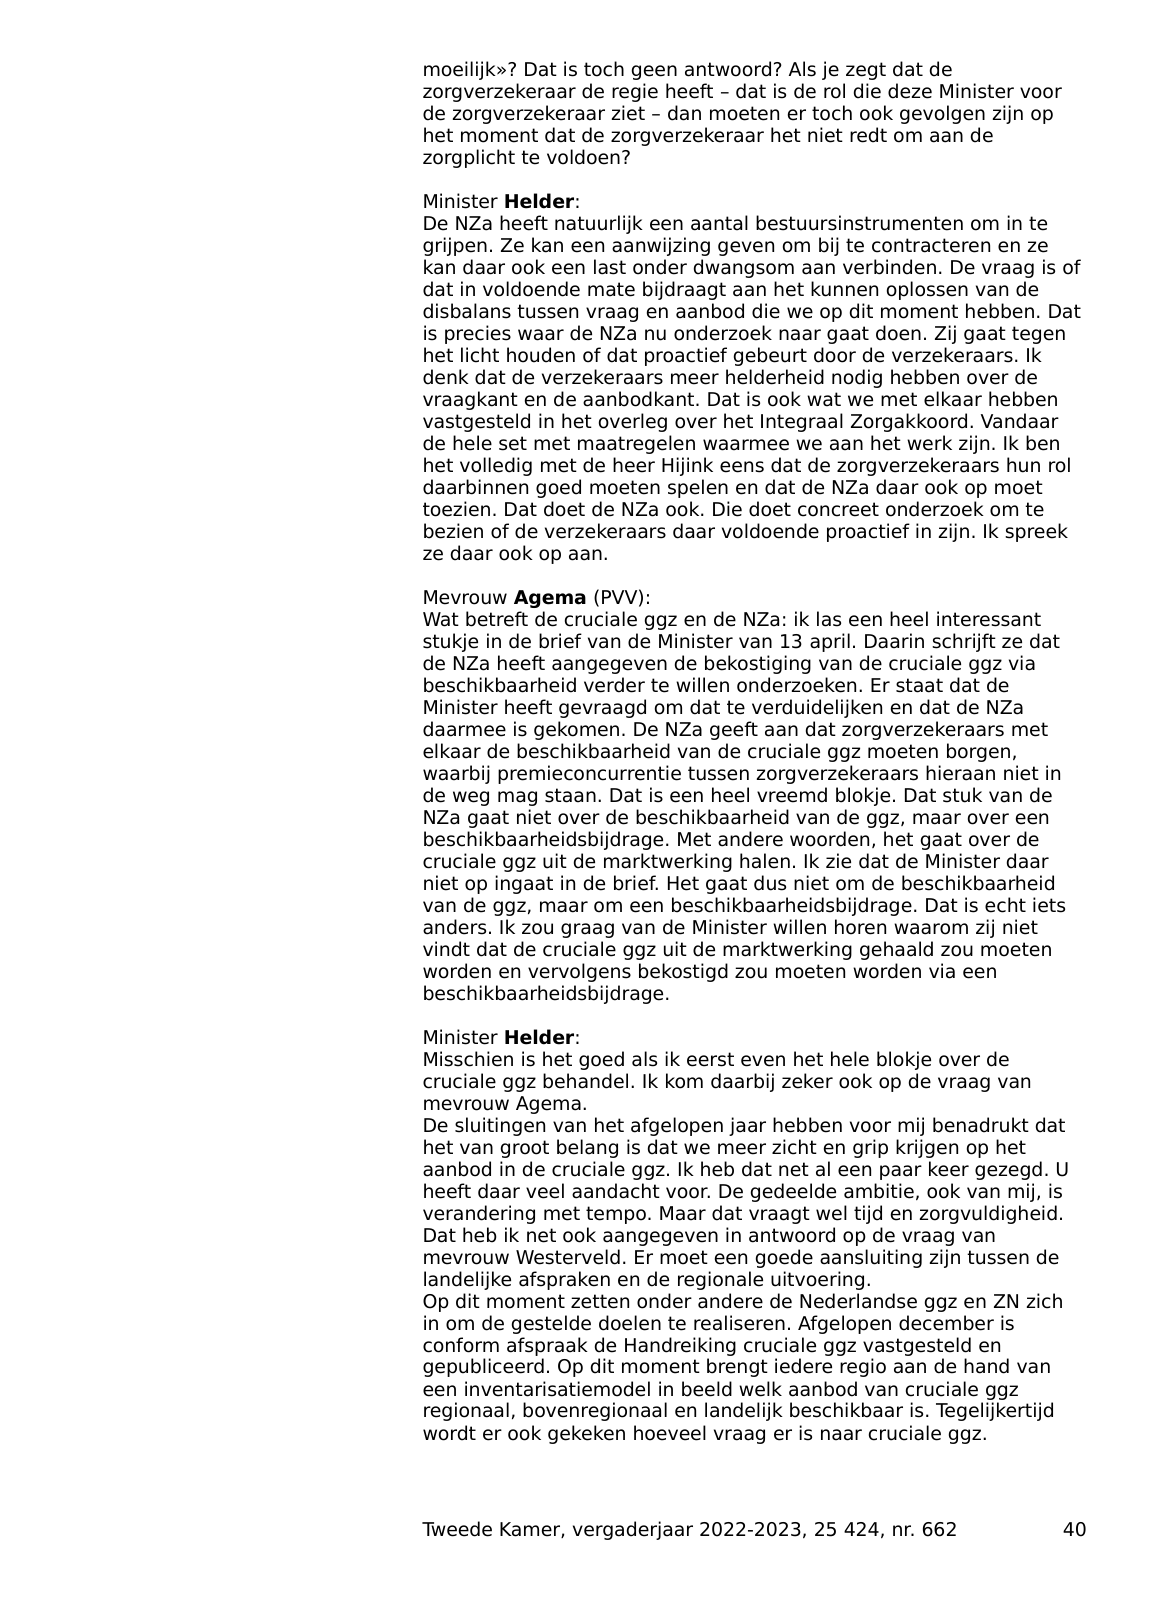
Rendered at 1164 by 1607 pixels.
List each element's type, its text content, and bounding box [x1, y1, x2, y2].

text moeilijk»? Dat is toch geen antwoord? Als je zegt dat de zorgverzekeraar de regie heeft – dat is de rol die deze Minister voor de zorgverzekeraar ziet – dan moeten er toch ook gevolgen zijn op het moment dat de zorgverzekeraar het niet redt om aan de zorgplicht te voldoen? [422, 59, 1087, 169]
text Minister Helder: [422, 1027, 1087, 1049]
text De sluitingen van het afgelopen jaar hebben voor mij benadrukt dat het van groot belang is dat we meer zicht en grip krijgen op het aanbod in de cruciale ggz. Ik heb dat net al een paar keer gezegd. U heeft daar veel aandacht voor. De gedeelde ambitie, ook van mij, is verandering met tempo. Maar dat vraagt wel tijd en zorgvuldigheid. Dat heb ik net ook aangegeven in antwoord op de vraag van mevrouw Westerveld. Er moet een goede aansluiting zijn tussen de landelijke afspraken en de regionale uitvoering. [422, 1115, 1087, 1291]
text Mevrouw Agema (PVV): [422, 587, 1087, 609]
text Misschien is het goed als ik eerst even het hele blokje over de cruciale ggz behandel. Ik kom daarbij zeker ook op de vraag van mevrouw Agema. [422, 1049, 1087, 1115]
text Minister Helder: [422, 191, 1087, 213]
text De NZa heeft natuurlijk een aantal bestuursinstrumenten om in te grijpen. Ze kan een aanwijzing geven om bij te contracteren en ze kan daar ook een last onder dwangsom aan verbinden. De vraag is of dat in voldoende mate bijdraagt aan het kunnen oplossen van de disbalans tussen vraag en aanbod die we op dit moment hebben. Dat is precies waar de NZa nu onderzoek naar gaat doen. Zij gaat tegen het licht houden of dat proactief gebeurt door de verzekeraars. Ik denk dat de verzekeraars meer helderheid nodig hebben over de vraagkant en de aanbodkant. Dat is ook wat we met elkaar hebben vastgesteld in het overleg over het Integraal Zorgakkoord. Vandaar de hele set met maatregelen waarmee we aan het werk zijn. Ik ben het volledig met de heer Hijink eens dat de zorgverzekeraars hun rol daarbinnen goed moeten spelen en dat de NZa daar ook op moet toezien. Dat doet de NZa ook. Die doet concreet onderzoek om te bezien of de verzekeraars daar voldoende proactief in zijn. Ik spreek ze daar ook op aan. [422, 213, 1087, 565]
text Op dit moment zetten onder andere de Nederlandse ggz en ZN zich in om de gestelde doelen te realiseren. Afgelopen december is conform afspraak de Handreiking cruciale ggz vastgesteld en gepubliceerd. Op dit moment brengt iedere regio aan de hand van een inventarisatiemodel in beeld welk aanbod van cruciale ggz regionaal, bovenregionaal en landelijk beschikbaar is. Tegelijkertijd wordt er ook gekeken hoeveel vraag er is naar cruciale ggz. [422, 1291, 1087, 1444]
text Wat betreft de cruciale ggz en de NZa: ik las een heel interessant stukje in de brief van de Minister van 13 april. Daarin schrijft ze dat de NZa heeft aangegeven de bekostiging van de cruciale ggz via beschikbaarheid verder te willen onderzoeken. Er staat dat de Minister heeft gevraagd om dat te verduidelijken en dat de NZa daarmee is gekomen. De NZa geeft aan dat zorgverzekeraars met elkaar de beschikbaarheid van de cruciale ggz moeten borgen, waarbij premieconcurrentie tussen zorgverzekeraars hieraan niet in de weg mag staan. Dat is een heel vreemd blokje. Dat stuk van de NZa gaat niet over de beschikbaarheid van de ggz, maar over een beschikbaarheidsbijdrage. Met andere woorden, het gaat over de cruciale ggz uit de marktwerking halen. Ik zie dat de Minister daar niet op ingaat in de brief. Het gaat dus niet om de beschikbaarheid van de ggz, maar om een beschikbaarheidsbijdrage. Dat is echt iets anders. Ik zou graag van de Minister willen horen waarom zij niet vindt dat de cruciale ggz uit de marktwerking gehaald zou moeten worden en vervolgens bekostigd zou moeten worden via een beschikbaarheidsbijdrage. [422, 609, 1087, 1004]
